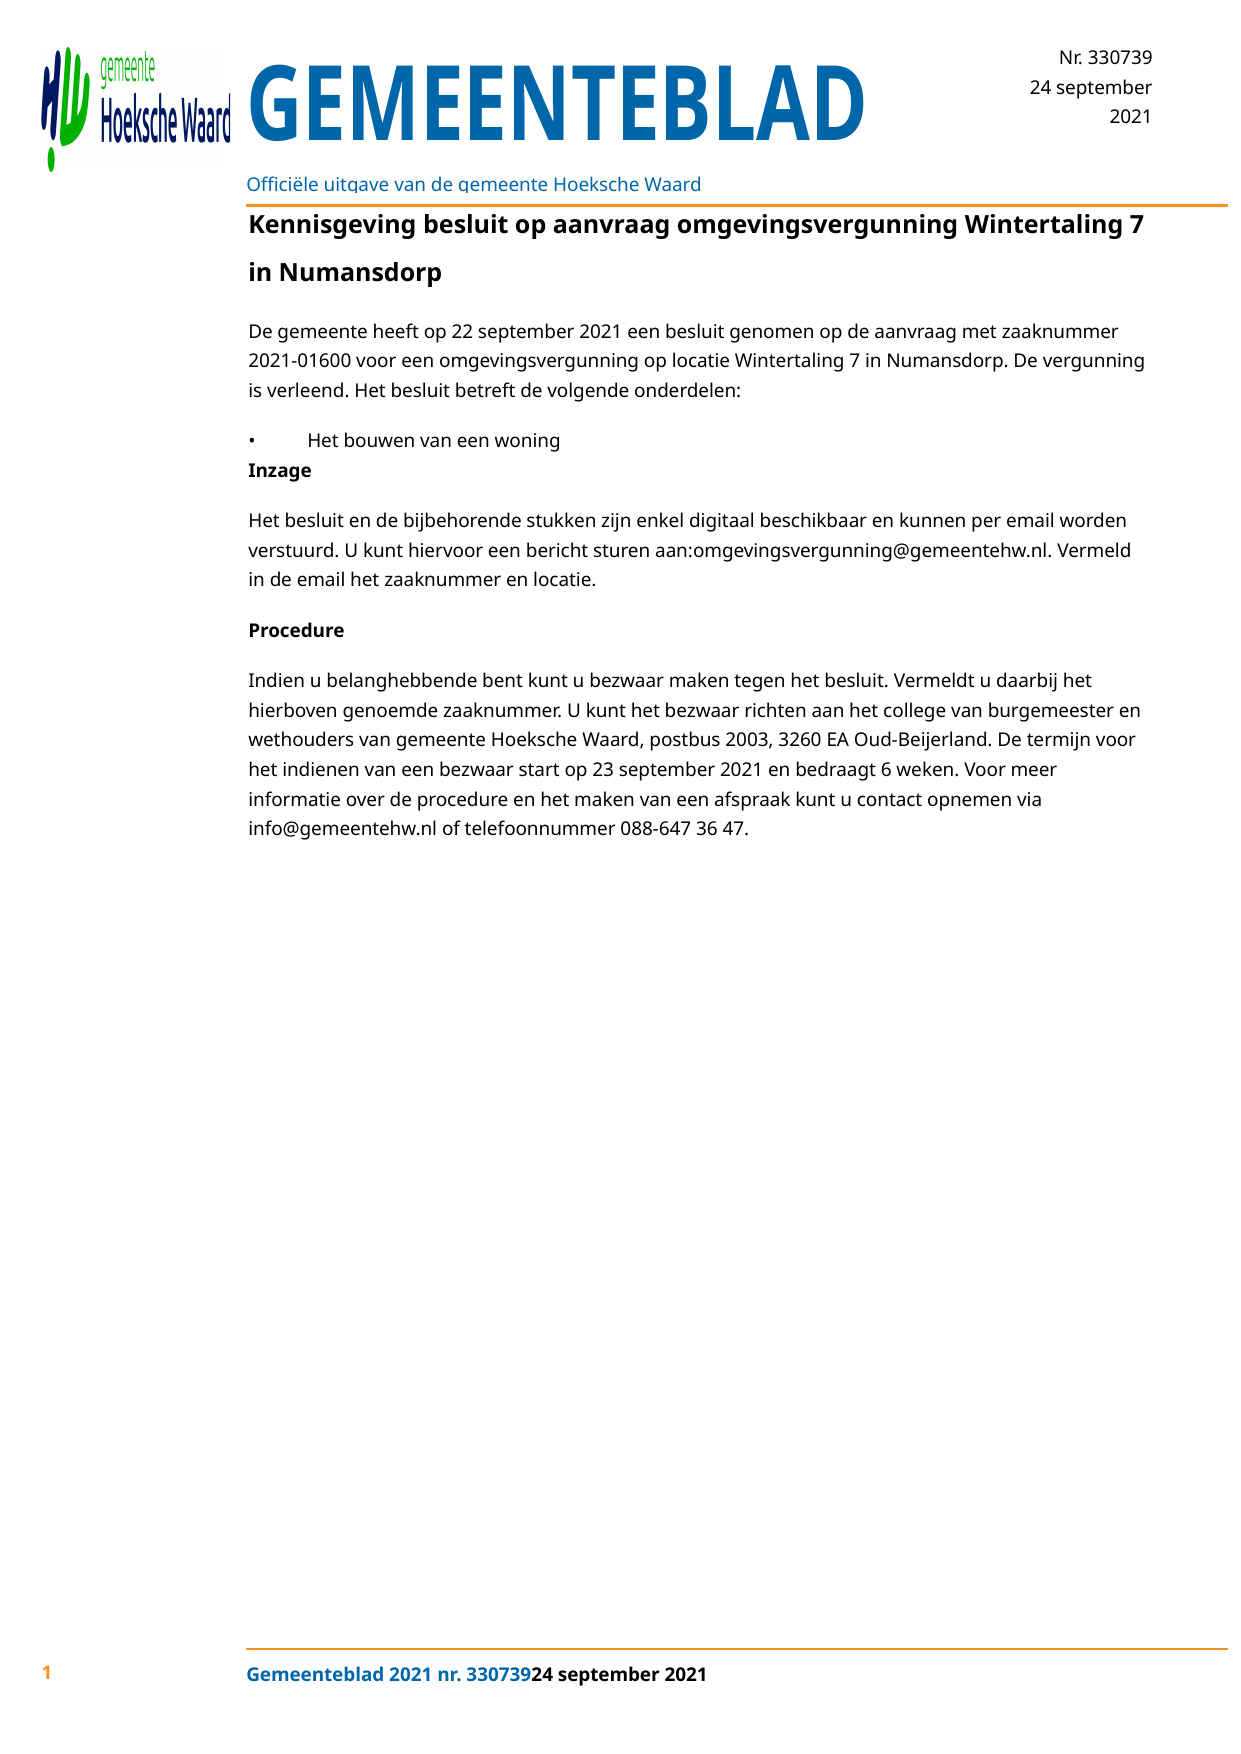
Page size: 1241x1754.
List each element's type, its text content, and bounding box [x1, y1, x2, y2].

text Het besluit en de bijbehorende stukken zijn enkel digitaal beschikbaar en kunnen per email worden verstuurd. U kunt hiervoor een bericht sturen aan:omgevingsvergunning@gemeentehw.nl. Vermeld in de email het zaaknummer en locatie. [248, 507, 1152, 592]
text Procedure [248, 617, 1152, 643]
text Kennisgeving besluit op aanvraag omgevingsvergunning Wintertaling 7 in Numansdorp [248, 207, 1152, 288]
list Het bouwen van een woning [248, 427, 1152, 453]
picture [41, 47, 231, 172]
text Indien u belanghebbende bent kunt u bezwaar maken tegen het besluit. Vermeldt u daarbij het hierboven genoemde zaaknummer. U kunt het bezwaar richten aan het college van burgemeester en wethouders van gemeente Hoeksche Waard, postbus 2003, 3260 EA Oud-Beijerland. De termijn voor het indienen van een bezwaar start op 23 september 2021 en bedraagt 6 weken. Voor meer informatie over de procedure en het maken van een afspraak kunt u contact opnemen via info@gemeentehw.nl of telefoonnummer 088-647 36 47. [248, 667, 1152, 841]
text De gemeente heeft op 22 september 2021 een besluit genomen op de aanvraag met zaaknummer 2021-01600 voor een omgevingsvergunning op locatie Wintertaling 7 in Numansdorp. De vergunning is verleend. Het besluit betreft de volgende onderdelen: [248, 318, 1152, 403]
text Inzage [248, 457, 1152, 483]
